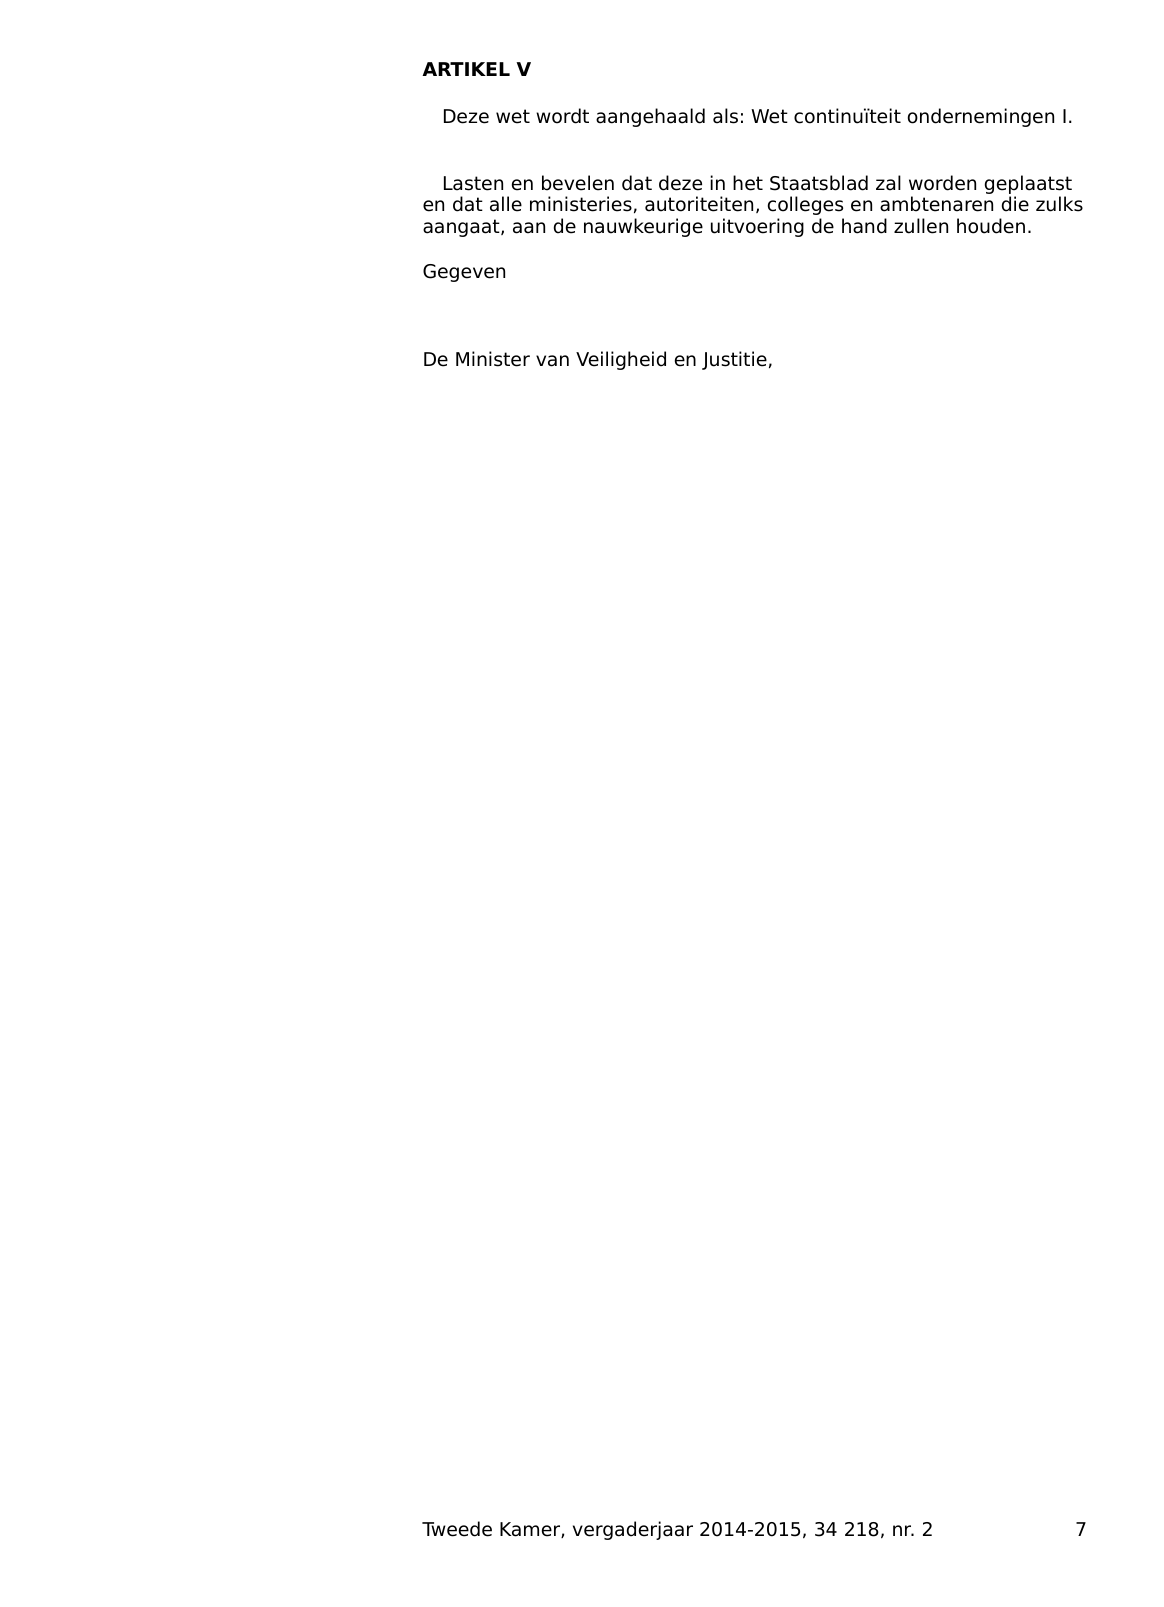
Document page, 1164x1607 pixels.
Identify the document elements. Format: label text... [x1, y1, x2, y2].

subtitle ARTIKEL V [422, 59, 1087, 81]
text Lasten en bevelen dat deze in het Staatsblad zal worden geplaatst en dat alle ministeries, autoriteiten, colleges en ambtenaren die zulks aangaat, aan de nauwkeurige uitvoering de hand zullen houden. [422, 172, 1087, 238]
text Deze wet wordt aangehaald als: Wet continuïteit ondernemingen I. [422, 106, 1087, 128]
text Gegeven [422, 261, 1087, 282]
text De Minister van Veiligheid en Justitie, [422, 349, 1087, 371]
